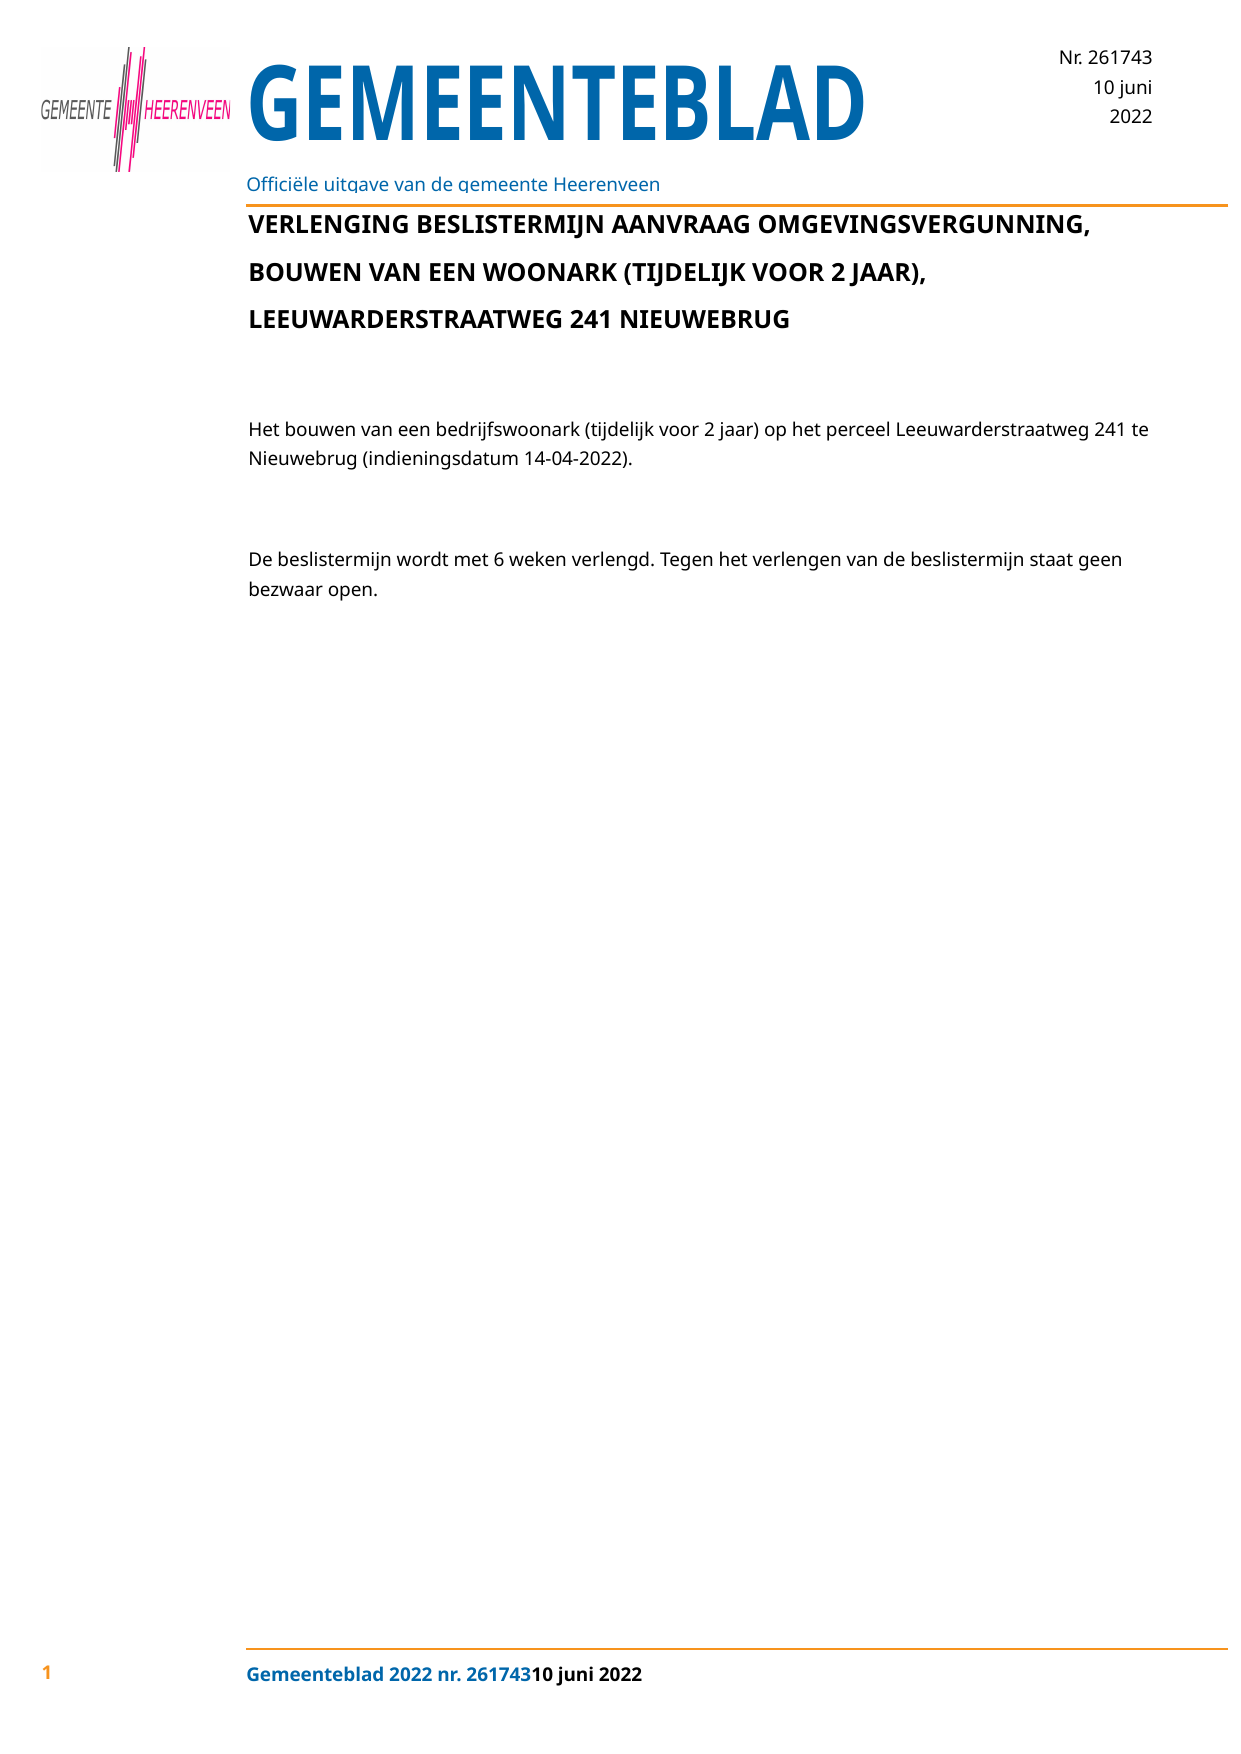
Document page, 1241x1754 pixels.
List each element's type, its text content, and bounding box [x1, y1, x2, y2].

picture [41, 47, 231, 172]
text Het bouwen van een bedrijfswoonark (tijdelijk voor 2 jaar) op het perceel Leeuwarderstraatweg 241 te Nieuwebrug (indieningsdatum 14-04-2022). [248, 416, 1152, 471]
text VERLENGING BESLISTERMIJN AANVRAAG OMGEVINGSVERGUNNING, BOUWEN VAN EEN WOONARK (TIJDELIJK VOOR 2 JAAR), LEEUWARDERSTRAATWEG 241 NIEUWEBRUG [248, 207, 1152, 336]
text De beslistermijn wordt met 6 weken verlengd. Tegen het verlengen van de beslistermijn staat geen bezwaar open. [248, 546, 1152, 602]
